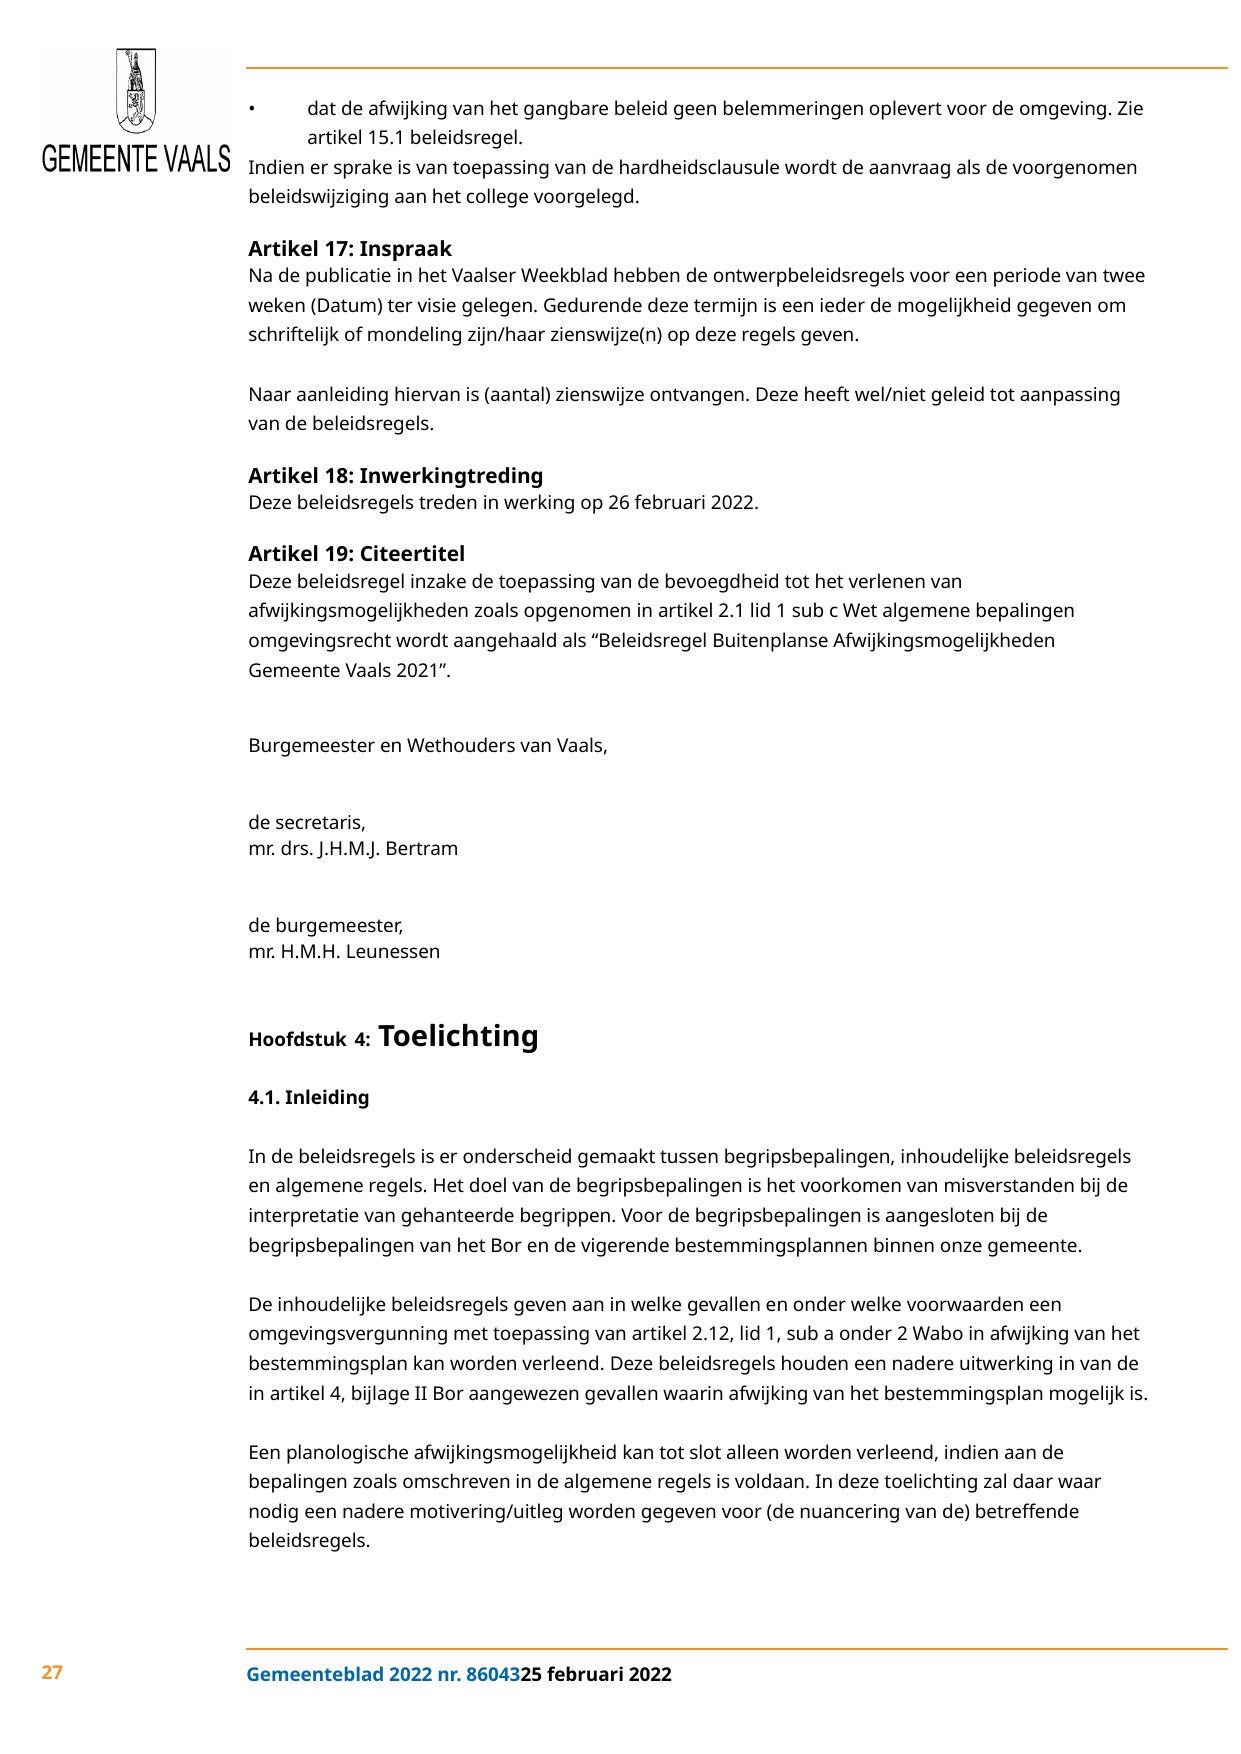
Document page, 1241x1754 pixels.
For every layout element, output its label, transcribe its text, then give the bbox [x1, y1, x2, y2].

text Indien er sprake is van toepassing van de hardheidsclausule wordt de aanvraag als de voorgenomen beleidswijziging aan het college voorgelegd. [248, 154, 1152, 209]
text Naar aanleiding hiervan is (aantal) zienswijze ontvangen. Deze heeft wel/niet geleid tot aanpassing van de beleidsregels. [248, 381, 1152, 436]
text Deze beleidsregels treden in werking op 26 februari 2022. [248, 489, 1152, 515]
text Een planologische afwijkingsmogelijkheid kan tot slot alleen worden verleend, indien aan de bepalingen zoals omschreven in de algemene regels is voldaan. In deze toelichting zal daar waar nodig een nadere motivering/uitleg worden gegeven voor (de nuancering van de) betreffende beleidsregels. [248, 1439, 1152, 1553]
text de secretaris, [248, 809, 1152, 835]
text De inhoudelijke beleidsregels geven aan in welke gevallen en onder welke voorwaarden een omgevingsvergunning met toepassing van artikel 2.12, lid 1, sub a onder 2 Wabo in afwijking van het bestemmingsplan kan worden verleend. Deze beleidsregels houden een nadere uitwerking in van de in artikel 4, bijlage II Bor aangewezen gevallen waarin afwijking van het bestemmingsplan mogelijk is. [248, 1291, 1152, 1405]
text de burgemeester, [248, 912, 1152, 938]
text Artikel 17: Inspraak [248, 234, 1152, 262]
text Burgemeester en Wethouders van Vaals, [248, 732, 1152, 758]
list dat de afwijking van het gangbare beleid geen belemmeringen oplevert voor de omgeving. Zie artikel 15.1 beleidsregel. [248, 95, 1152, 150]
text Artikel 19: Citeertitel [248, 539, 1152, 568]
picture [41, 47, 231, 172]
text Na de publicatie in het Vaalser Weekblad hebben de ontwerpbeleidsregels voor een periode van twee weken (Datum) ter visie gelegen. Gedurende deze termijn is een ieder de mogelijkheid gegeven om schriftelijk of mondeling zijn/haar zienswijze(n) op deze regels geven. [248, 262, 1152, 347]
text 4.1. Inleiding [248, 1084, 1152, 1109]
text Deze beleidsregel inzake de toepassing van de bevoegdheid tot het verlenen van afwijkingsmogelijkheden zoals opgenomen in artikel 2.1 lid 1 sub c Wet algemene bepalingen omgevingsrecht wordt aangehaald als “Beleidsregel Buitenplanse Afwijkingsmogelijkheden Gemeente Vaals 2021”. [248, 568, 1152, 682]
text mr. drs. J.H.M.J. Bertram [248, 835, 1152, 861]
text Hoofdstuk 4: Toelichting [248, 1015, 1152, 1055]
text mr. H.M.H. Leunessen [248, 938, 1152, 963]
text Artikel 18: Inwerkingtreding [248, 461, 1152, 489]
text In de beleidsregels is er onderscheid gemaakt tussen begripsbepalingen, inhoudelijke beleidsregels en algemene regels. Het doel van de begripsbepalingen is het voorkomen van misverstanden bij de interpretatie van gehanteerde begrippen. Voor de begripsbepalingen is aangesloten bij de begripsbepalingen van het Bor en de vigerende bestemmingsplannen binnen onze gemeente. [248, 1143, 1152, 1257]
